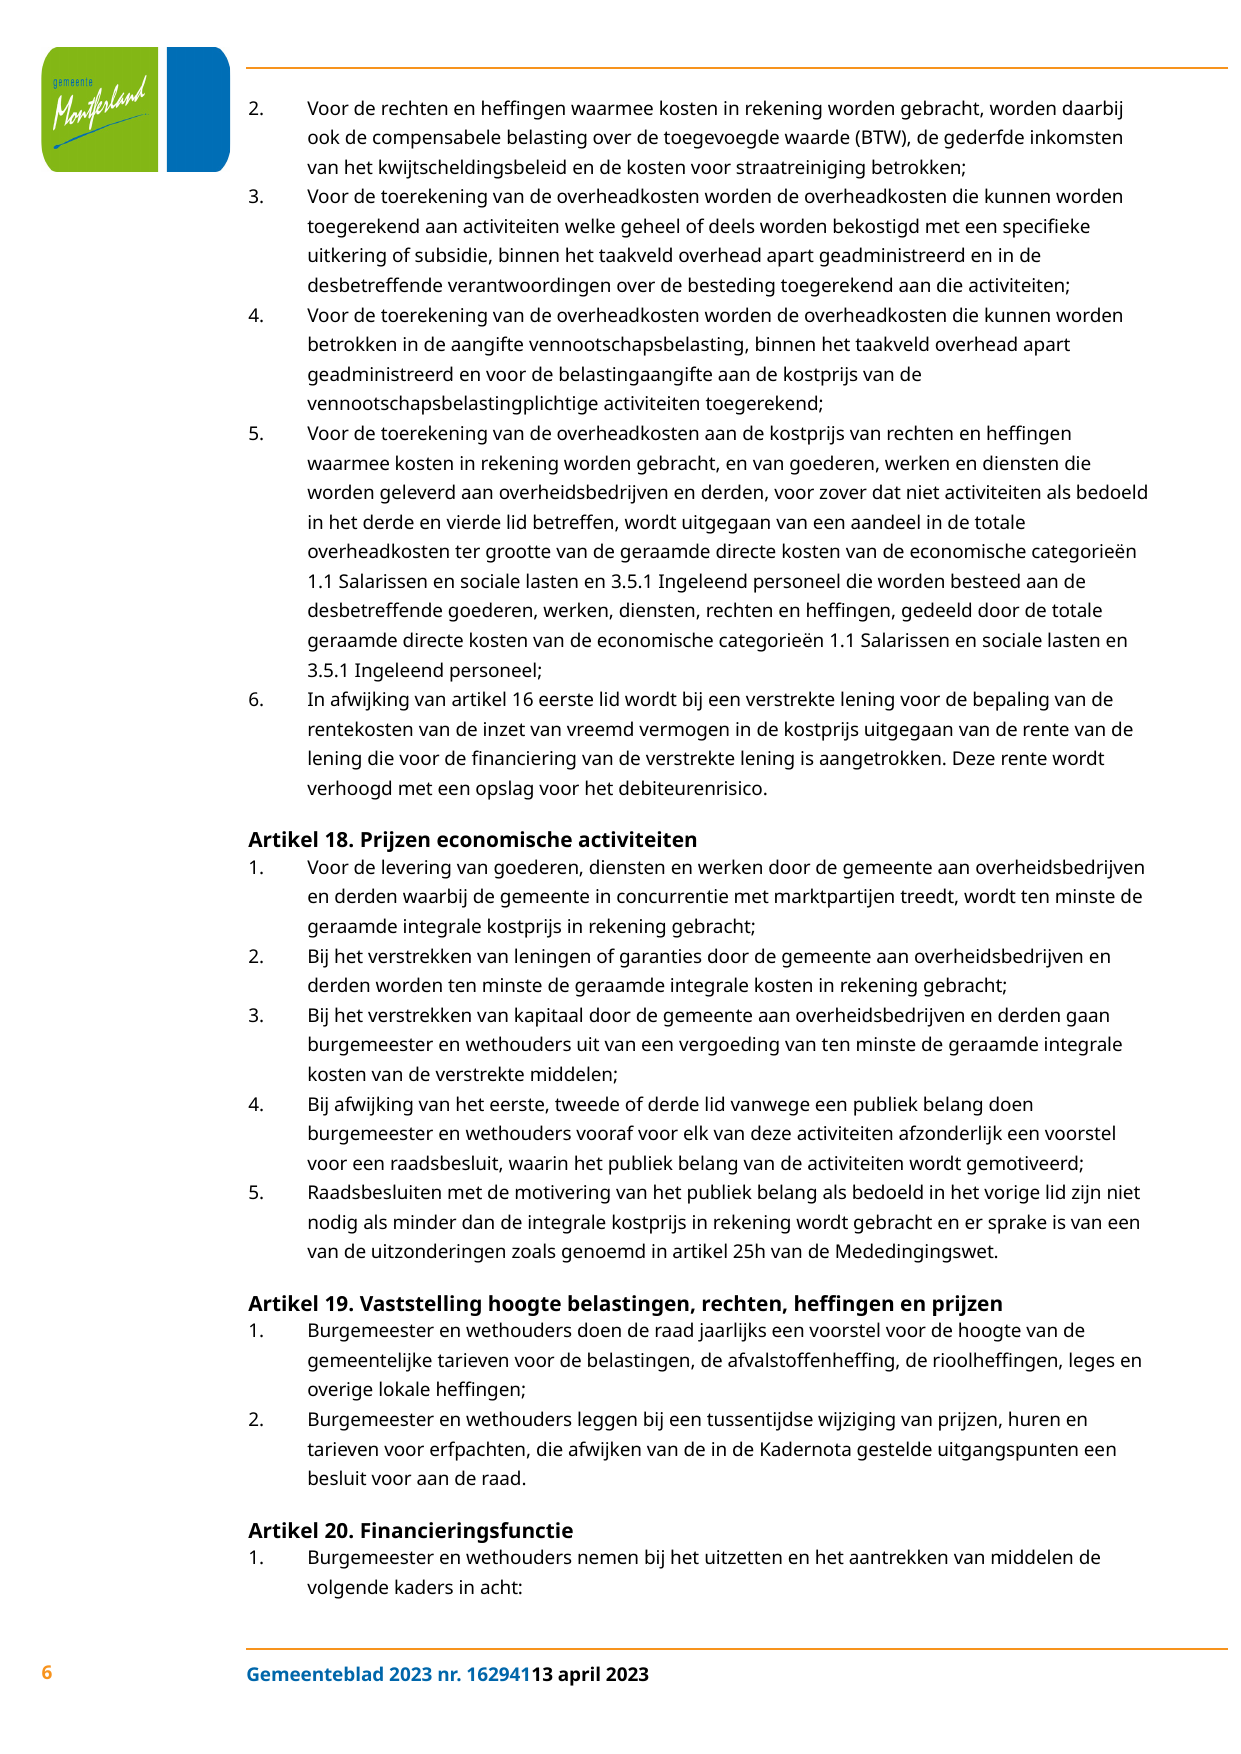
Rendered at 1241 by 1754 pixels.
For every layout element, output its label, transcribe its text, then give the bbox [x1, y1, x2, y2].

text Artikel 18. Prijzen economische activiteiten [248, 826, 1152, 854]
list Voor de toerekening van de overheadkosten aan de kostprijs van rechten en heffingen waarmee kosten in rekening worden gebracht, en van goederen, werken en diensten die worden geleverd aan overheidsbedrijven en derden, voor zover dat niet activiteiten als bedoeld in het derde en vierde lid betreffen, wordt uitgegaan van een aandeel in de totale overheadkosten ter grootte van de geraamde directe kosten van de economische categorieën 1.1 Salarissen en sociale lasten en 3.5.1 Ingeleend personeel die worden besteed aan de desbetreffende goederen, werken, diensten, rechten en heffingen, gedeeld door de totale geraamde directe kosten van de economische categorieën 1.1 Salarissen en sociale lasten en 3.5.1 Ingeleend personeel; [248, 420, 1152, 683]
list Bij het verstrekken van kapitaal door de gemeente aan overheidsbedrijven en derden gaan burgemeester en wethouders uit van een vergoeding van ten minste de geraamde integrale kosten van de verstrekte middelen; [248, 1002, 1152, 1087]
list Voor de rechten en heffingen waarmee kosten in rekening worden gebracht, worden daarbij ook de compensabele belasting over de toegevoegde waarde (BTW), de gederfde inkomsten van het kwijtscheldingsbeleid en de kosten voor straatreiniging betrokken; [248, 95, 1152, 180]
list Bij het verstrekken van leningen of garanties door de gemeente aan overheidsbedrijven en derden worden ten minste de geraamde integrale kosten in rekening gebracht; [248, 943, 1152, 998]
list Burgemeester en wethouders leggen bij een tussentijdse wijziging van prijzen, huren en tarieven voor erfpachten, die afwijken van de in de Kadernota gestelde uitgangspunten een besluit voor aan de raad. [248, 1406, 1152, 1491]
list Burgemeester en wethouders nemen bij het uitzetten en het aantrekken van middelen de volgende kaders in acht: [248, 1544, 1152, 1599]
text Artikel 19. Vaststelling hoogte belastingen, rechten, heffingen en prijzen [248, 1289, 1152, 1317]
picture [41, 47, 231, 172]
list Bij afwijking van het eerste, tweede of derde lid vanwege een publiek belang doen burgemeester en wethouders vooraf voor elk van deze activiteiten afzonderlijk een voorstel voor een raadsbesluit, waarin het publiek belang van de activiteiten wordt gemotiveerd; [248, 1091, 1152, 1176]
list Raadsbesluiten met de motivering van het publiek belang als bedoeld in het vorige lid zijn niet nodig als minder dan de integrale kostprijs in rekening wordt gebracht en er sprake is van een van de uitzonderingen zoals genoemd in artikel 25h van de Mededingingswet. [248, 1179, 1152, 1264]
list Voor de toerekening van de overheadkosten worden de overheadkosten die kunnen worden toegerekend aan activiteiten welke geheel of deels worden bekostigd met een specifieke uitkering of subsidie, binnen het taakveld overhead apart geadministreerd en in de desbetreffende verantwoordingen over de besteding toegerekend aan die activiteiten; [248, 183, 1152, 298]
list Voor de toerekening van de overheadkosten worden de overheadkosten die kunnen worden betrokken in de aangifte vennootschapsbelasting, binnen het taakveld overhead apart geadministreerd en voor de belastingaangifte aan de kostprijs van de vennootschapsbelastingplichtige activiteiten toegerekend; [248, 302, 1152, 416]
list Voor de levering van goederen, diensten en werken door de gemeente aan overheidsbedrijven en derden waarbij de gemeente in concurrentie met marktpartijen treedt, wordt ten minste de geraamde integrale kostprijs in rekening gebracht; [248, 854, 1152, 939]
text Artikel 20. Financieringsfunctie [248, 1516, 1152, 1544]
list Burgemeester en wethouders doen de raad jaarlijks een voorstel voor de hoogte van de gemeentelijke tarieven voor de belastingen, de afvalstoffenheffing, de rioolheffingen, leges en overige lokale heffingen; [248, 1317, 1152, 1402]
list In afwijking van artikel 16 eerste lid wordt bij een verstrekte lening voor de bepaling van de rentekosten van de inzet van vreemd vermogen in de kostprijs uitgegaan van de rente van de lening die voor de financiering van de verstrekte lening is aangetrokken. Deze rente wordt verhoogd met een opslag voor het debiteurenrisico. [248, 686, 1152, 801]
